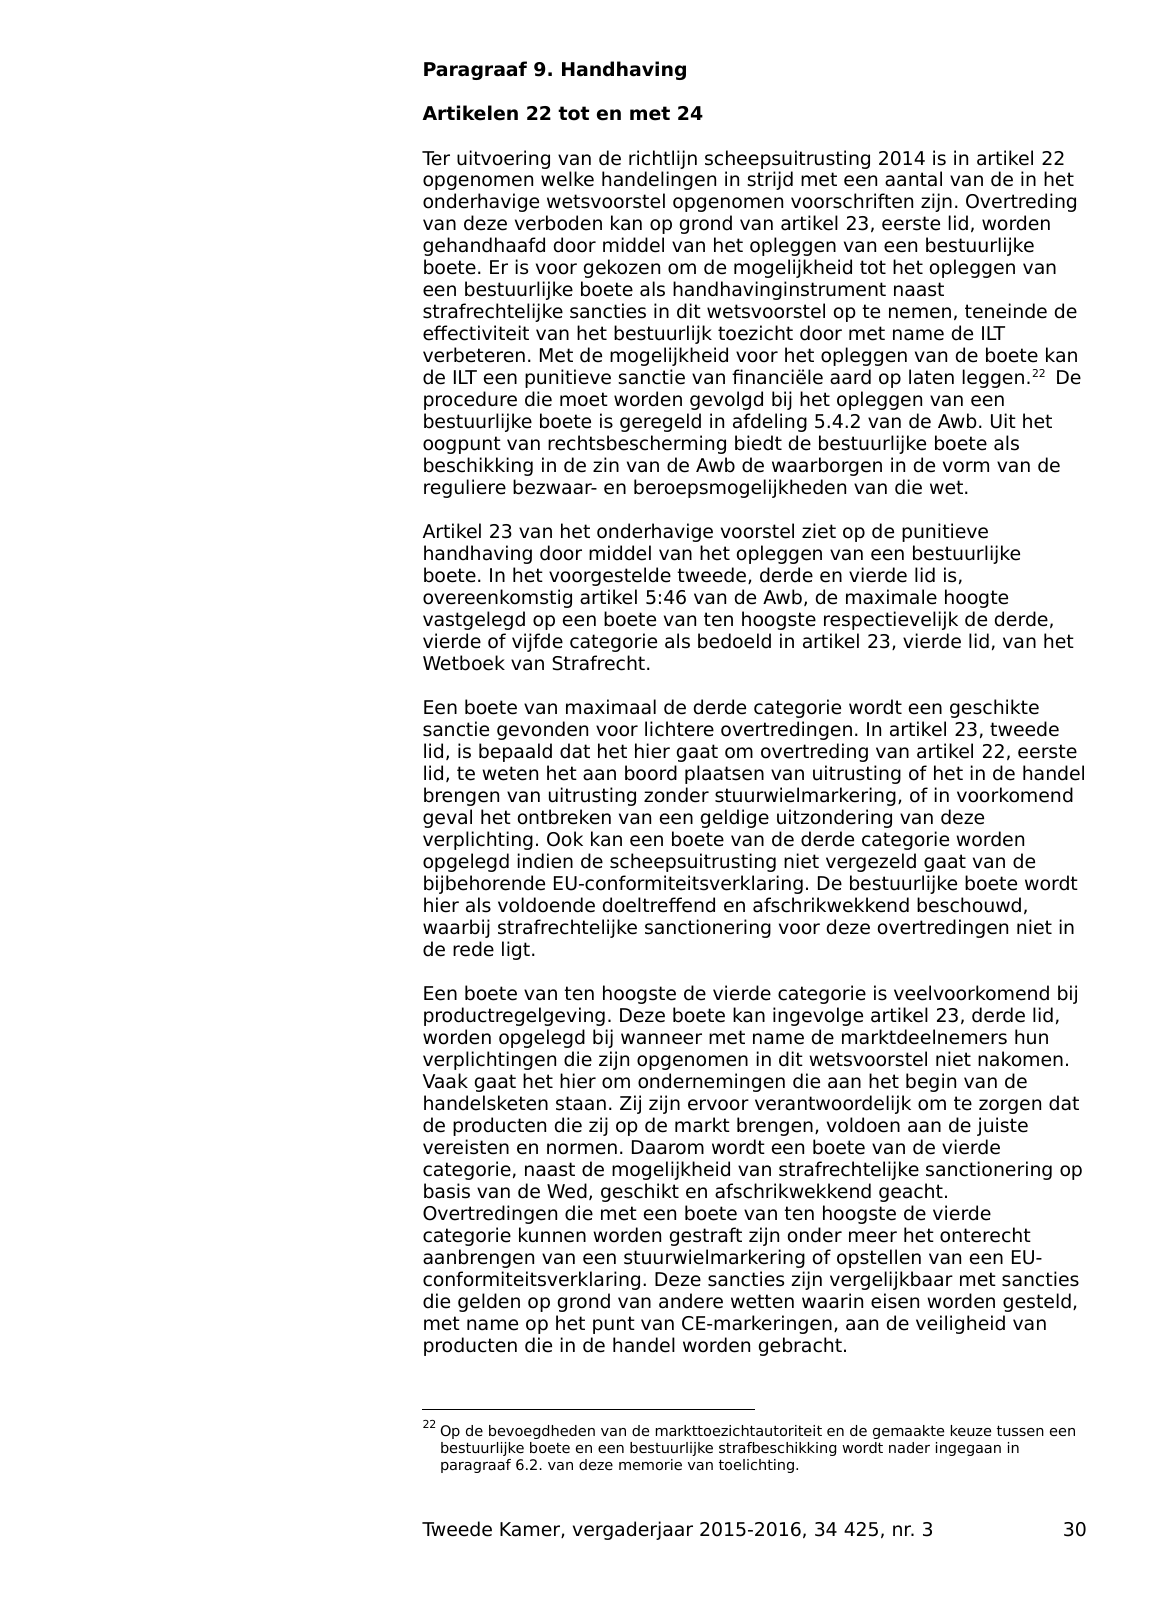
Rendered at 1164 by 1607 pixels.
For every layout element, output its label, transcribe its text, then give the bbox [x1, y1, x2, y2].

text Een boete van ten hoogste de vierde categorie is veelvoorkomend bij productregelgeving. Deze boete kan ingevolge artikel 23, derde lid, worden opgelegd bij wanneer met name de marktdeelnemers hun verplichtingen die zijn opgenomen in dit wetsvoorstel niet nakomen. Vaak gaat het hier om ondernemingen die aan het begin van de handelsketen staan. Zij zijn ervoor verantwoordelijk om te zorgen dat de producten die zij op de markt brengen, voldoen aan de juiste vereisten en normen. Daarom wordt een boete van de vierde categorie, naast de mogelijkheid van strafrechtelijke sanctionering op basis van de Wed, geschikt en afschrikwekkend geacht. Overtredingen die met een boete van ten hoogste de vierde categorie kunnen worden gestraft zijn onder meer het onterecht aanbrengen van een stuurwielmarkering of opstellen van een EU-conformiteitsverklaring. Deze sancties zijn vergelijkbaar met sancties die gelden op grond van andere wetten waarin eisen worden gesteld, met name op het punt van CE-markeringen, aan de veiligheid van producten die in de handel worden gebracht. [422, 983, 1087, 1357]
subtitle Artikelen 22 tot en met 24 [422, 103, 1087, 125]
text Artikel 23 van het onderhavige voorstel ziet op de punitieve handhaving door middel van het opleggen van een bestuurlijke boete. In het voorgestelde tweede, derde en vierde lid is, overeenkomstig artikel 5:46 van de Awb, de maximale hoogte vastgelegd op een boete van ten hoogste respectievelijk de derde, vierde of vijfde categorie als bedoeld in artikel 23, vierde lid, van het Wetboek van Strafrecht. [422, 521, 1087, 675]
text Ter uitvoering van de richtlijn scheepsuitrusting 2014 is in artikel 22 opgenomen welke handelingen in strijd met een aantal van de in het onderhavige wetsvoorstel opgenomen voorschriften zijn. Overtreding van deze verboden kan op grond van artikel 23, eerste lid, worden gehandhaafd door middel van het opleggen van een bestuurlijke boete. Er is voor gekozen om de mogelijkheid tot het opleggen van een bestuurlijke boete als handhavinginstrument naast strafrechtelijke sancties in dit wetsvoorstel op te nemen, teneinde de effectiviteit van het bestuurlijk toezicht door met name de ILT verbeteren. Met de mogelijkheid voor het opleggen van de boete kan de ILT een punitieve sanctie van financiële aard op laten leggen. De procedure die moet worden gevolgd bij het opleggen van een bestuurlijke boete is geregeld in afdeling 5.4.2 van de Awb. Uit het oogpunt van rechtsbescherming biedt de bestuurlijke boete als beschikking in de zin van de Awb de waarborgen in de vorm van de reguliere bezwaar- en beroepsmogelijkheden van die wet. [422, 147, 1087, 499]
text Op de bevoegdheden van de markttoezichtautoriteit en de gemaakte keuze tussen een bestuurlijke boete en een bestuurlijke strafbeschikking wordt nader ingegaan in paragraaf 6.2. van deze memorie van toelichting. [422, 1418, 1087, 1474]
subtitle Paragraaf 9. Handhaving [422, 59, 1087, 81]
text Een boete van maximaal de derde categorie wordt een geschikte sanctie gevonden voor lichtere overtredingen. In artikel 23, tweede lid, is bepaald dat het hier gaat om overtreding van artikel 22, eerste lid, te weten het aan boord plaatsen van uitrusting of het in de handel brengen van uitrusting zonder stuurwielmarkering, of in voorkomend geval het ontbreken van een geldige uitzondering van deze verplichting. Ook kan een boete van de derde categorie worden opgelegd indien de scheepsuitrusting niet vergezeld gaat van de bijbehorende EU-conformiteitsverklaring. De bestuurlijke boete wordt hier als voldoende doeltreffend en afschrikwekkend beschouwd, waarbij strafrechtelijke sanctionering voor deze overtredingen niet in de rede ligt. [422, 697, 1087, 961]
